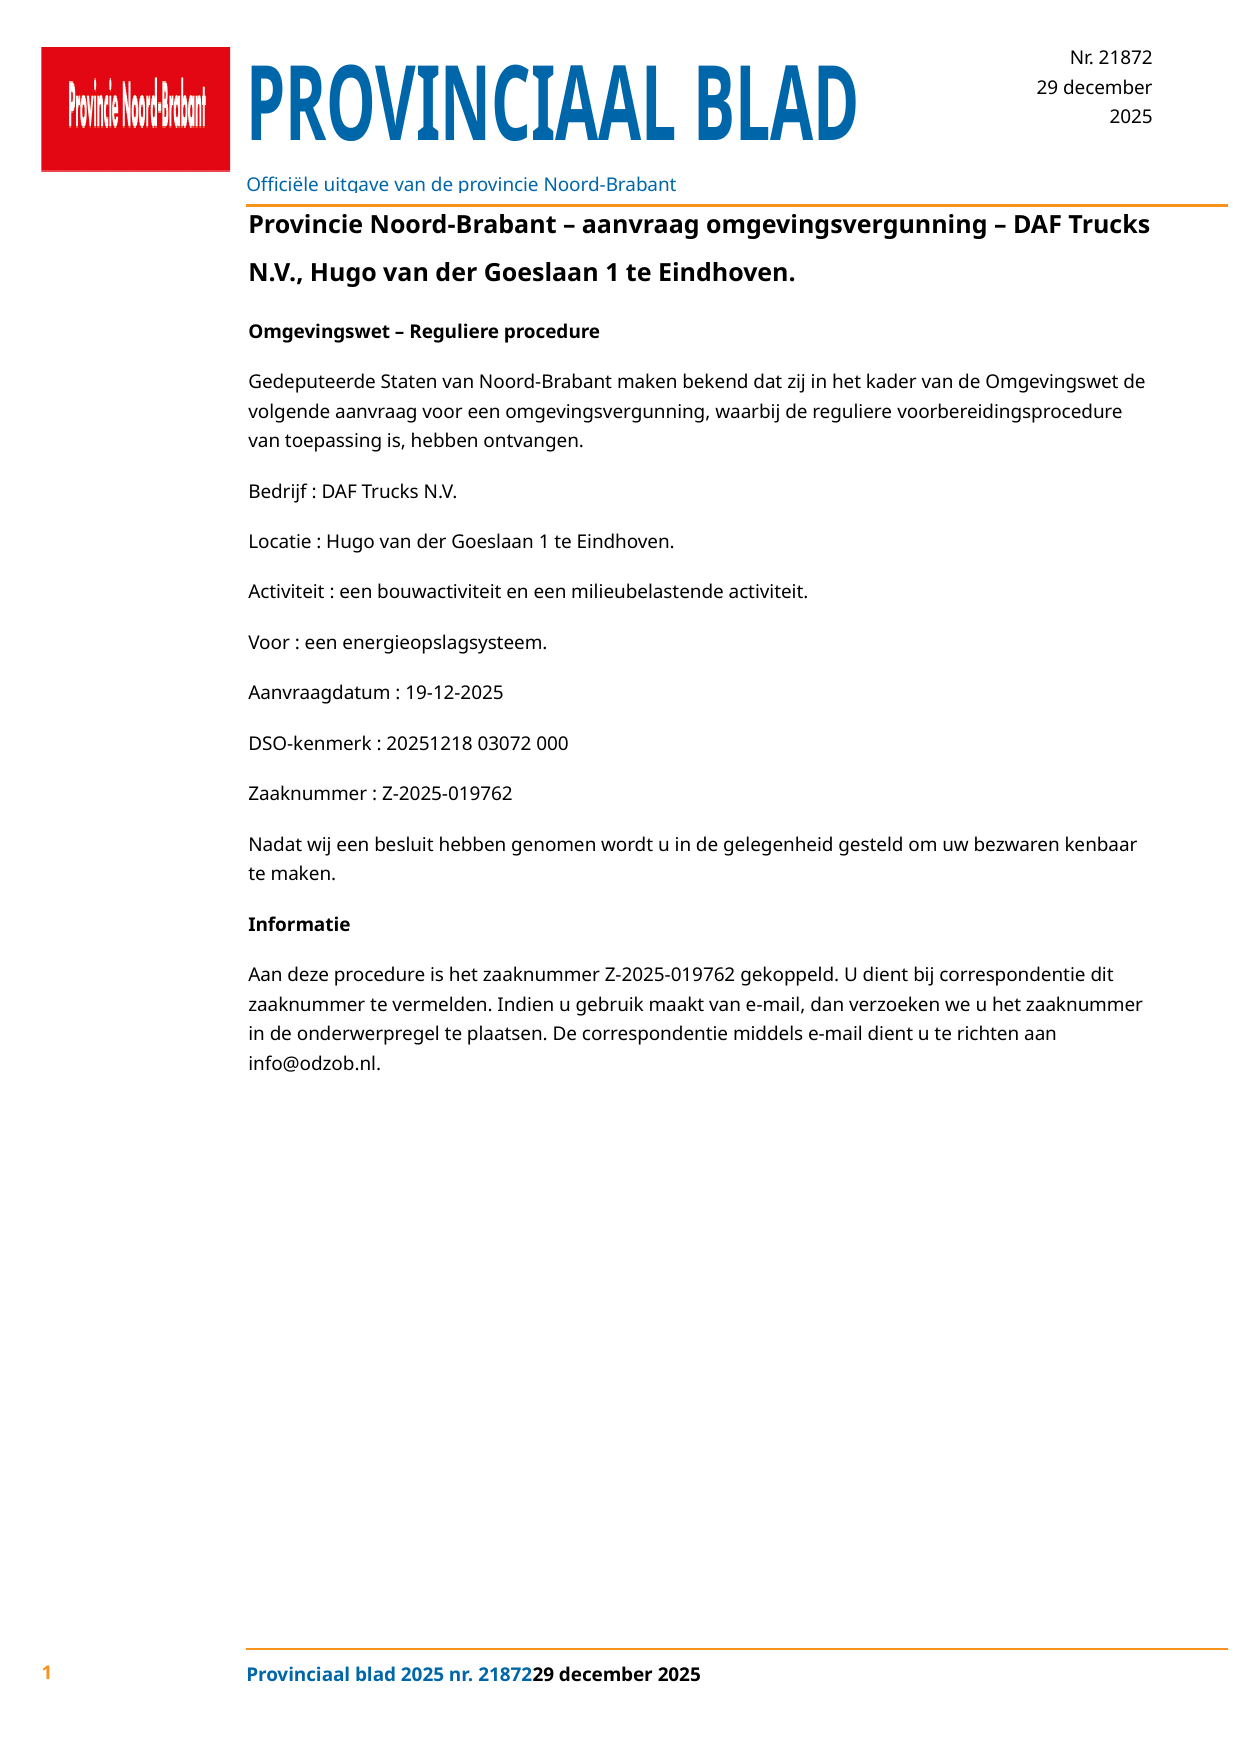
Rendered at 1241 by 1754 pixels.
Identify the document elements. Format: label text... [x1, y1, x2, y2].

text Informatie [248, 911, 1152, 937]
text Aanvraagdatum : 19-12-2025 [248, 679, 1152, 705]
text DSO-kenmerk : 20251218 03072 000 [248, 730, 1152, 756]
text Zaaknummer : Z-2025-019762 [248, 780, 1152, 806]
text Aan deze procedure is het zaaknummer Z-2025-019762 gekoppeld. U dient bij correspondentie dit zaaknummer te vermelden. Indien u gebruik maakt van e-mail, dan verzoeken we u het zaaknummer in de onderwerpregel te plaatsen. De correspondentie middels e-mail dient u te richten aan info@odzob.nl. [248, 961, 1152, 1076]
picture [41, 47, 231, 172]
text Gedeputeerde Staten van Noord-Brabant maken bekend dat zij in het kader van de Omgevingswet de volgende aanvraag voor een omgevingsvergunning, waarbij de reguliere voorbereidingsprocedure van toepassing is, hebben ontvangen. [248, 368, 1152, 453]
text Omgevingswet – Reguliere procedure [248, 318, 1152, 344]
text Nadat wij een besluit hebben genomen wordt u in de gelegenheid gesteld om uw bezwaren kenbaar te maken. [248, 831, 1152, 886]
text Bedrijf : DAF Trucks N.V. [248, 478, 1152, 504]
text Voor : een energieopslagsysteem. [248, 629, 1152, 655]
text Activiteit : een bouwactiviteit en een milieubelastende activiteit. [248, 579, 1152, 604]
text Provincie Noord-Brabant – aanvraag omgevingsvergunning – DAF Trucks N.V., Hugo van der Goeslaan 1 te Eindhoven. [248, 207, 1152, 288]
text Locatie : Hugo van der Goeslaan 1 te Eindhoven. [248, 528, 1152, 554]
